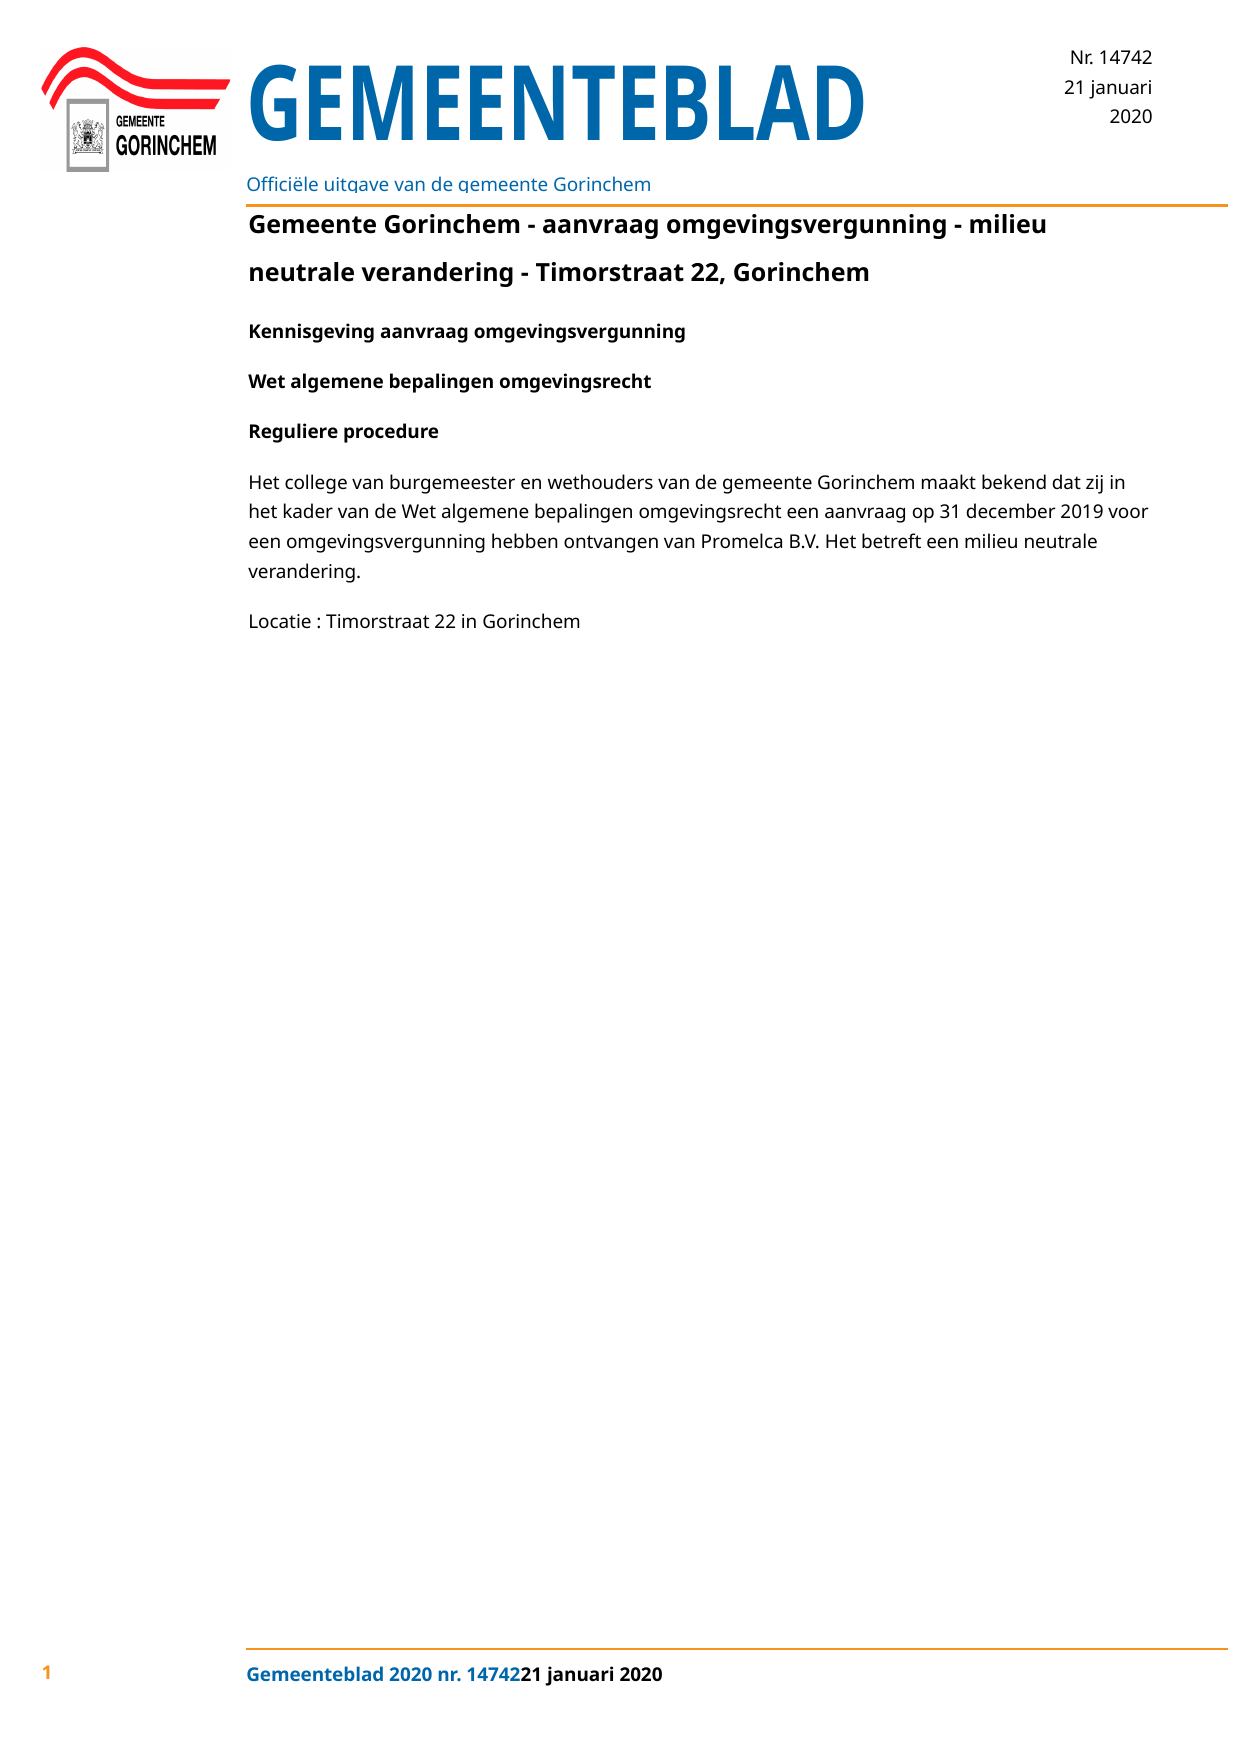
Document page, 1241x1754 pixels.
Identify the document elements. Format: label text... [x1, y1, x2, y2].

text Locatie : Timorstraat 22 in Gorinchem [248, 608, 1152, 634]
text Het college van burgemeester en wethouders van de gemeente Gorinchem maakt bekend dat zij in het kader van de Wet algemene bepalingen omgevingsrecht een aanvraag op 31 december 2019 voor een omgevingsvergunning hebben ontvangen van Promelca B.V. Het betreft een milieu neutrale verandering. [248, 469, 1152, 584]
text Reguliere procedure [248, 419, 1152, 444]
picture [41, 47, 231, 172]
text Wet algemene bepalingen omgevingsrecht [248, 368, 1152, 394]
text Gemeente Gorinchem - aanvraag omgevingsvergunning - milieu neutrale verandering - Timorstraat 22, Gorinchem [248, 207, 1152, 288]
text Kennisgeving aanvraag omgevingsvergunning [248, 318, 1152, 344]
